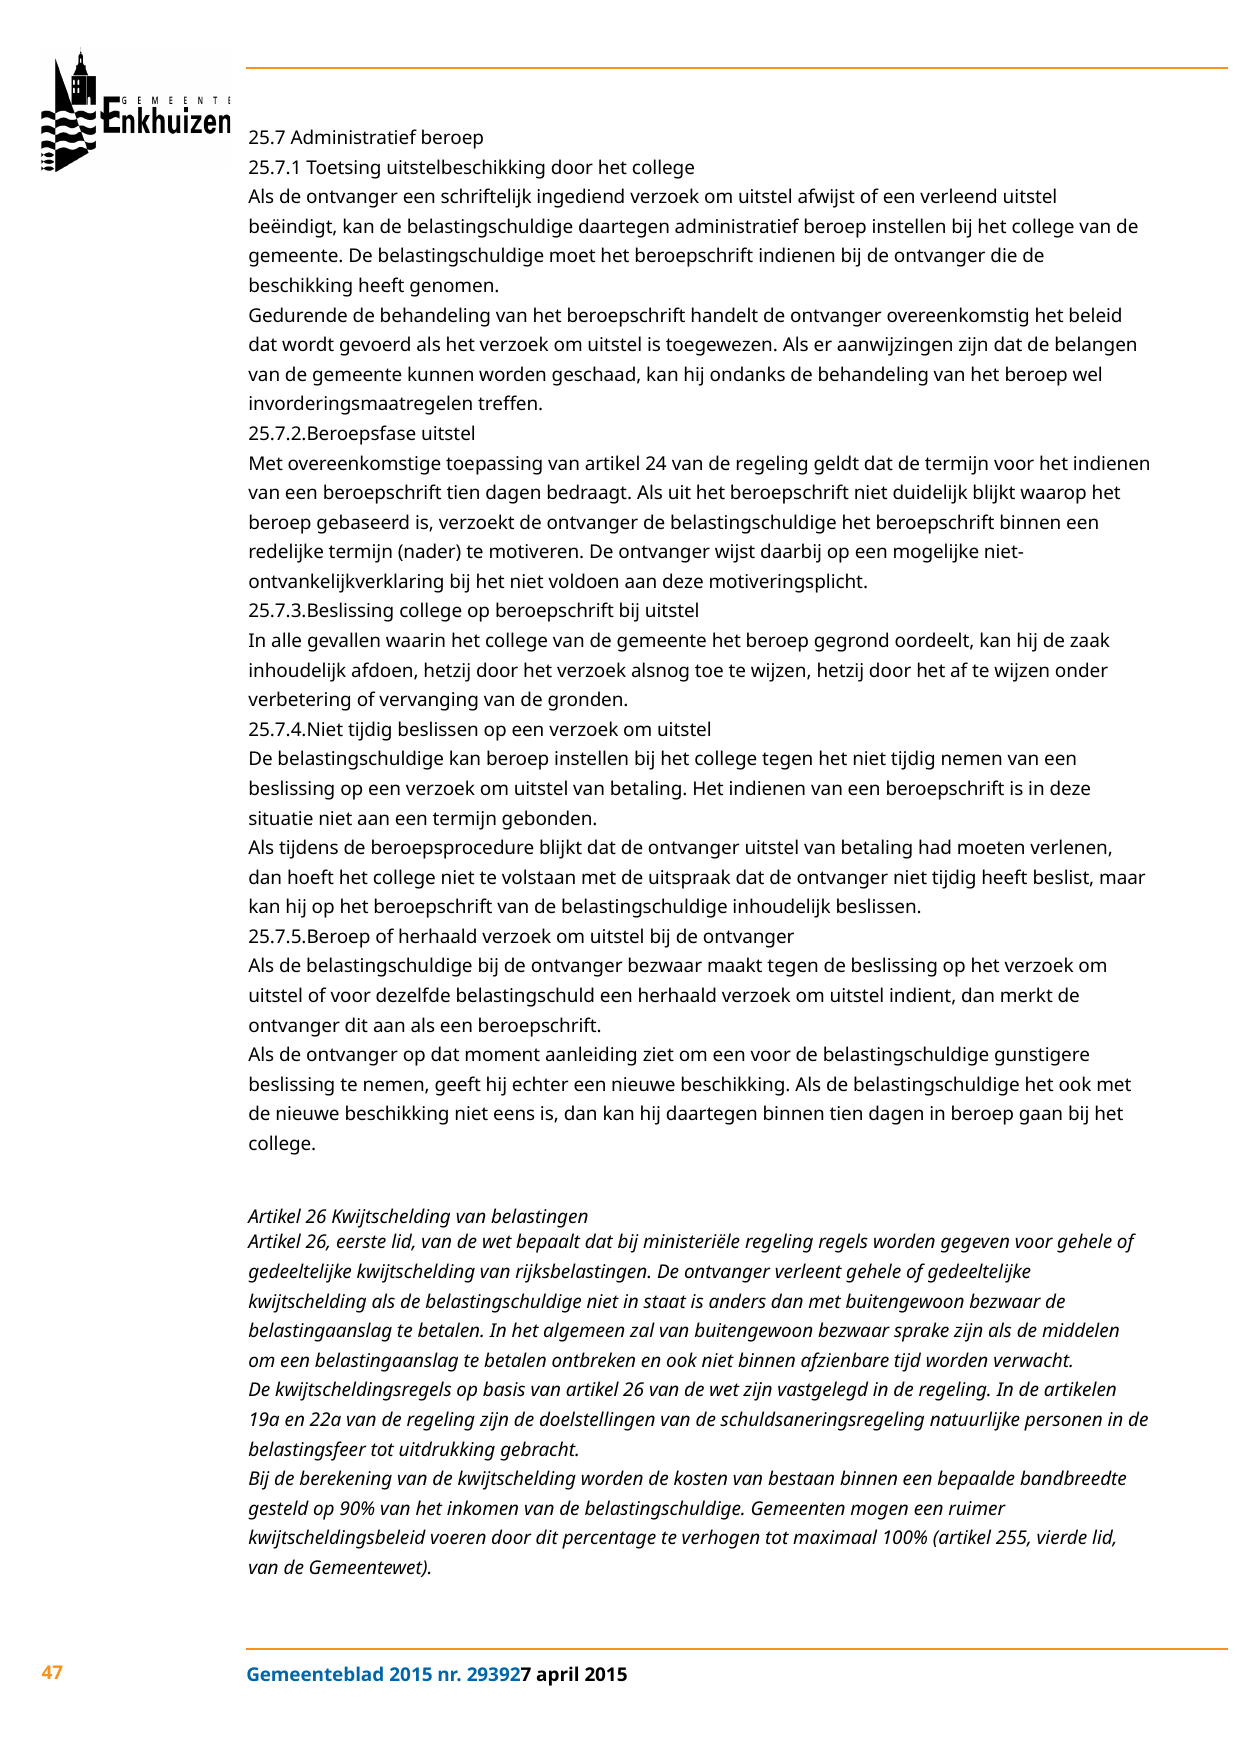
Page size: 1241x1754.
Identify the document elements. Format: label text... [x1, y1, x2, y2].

text De kwijtscheldingsregels op basis van artikel 26 van de wet zijn vastgelegd in de regeling. In de artikelen 19a en 22a van de regeling zijn de doelstellingen van de schuldsaneringsregeling natuurlijke personen in de belastingsfeer tot uitdrukking gebracht. [248, 1377, 1152, 1461]
picture [41, 47, 231, 172]
text 25.7.2.Beroepsfase uitstel [248, 420, 1152, 446]
text Als de belastingschuldige bij de ontvanger bezwaar maakt tegen de beslissing op het verzoek om uitstel of voor dezelfde belastingschuld een herhaald verzoek om uitstel indient, dan merkt de ontvanger dit aan als een beroepschrift. [248, 953, 1152, 1038]
text 25.7.3.Beslissing college op beroepschrift bij uitstel [248, 598, 1152, 623]
text Als de ontvanger een schriftelijk ingediend verzoek om uitstel afwijst of een verleend uitstel beëindigt, kan de belastingschuldige daartegen administratief beroep instellen bij het college van de gemeente. De belastingschuldige moet het beroepschrift indienen bij de ontvanger die de beschikking heeft genomen. [248, 183, 1152, 298]
text Als tijdens de beroepsprocedure blijkt dat de ontvanger uitstel van betaling had moeten verlenen, dan hoeft het college niet te volstaan met de uitspraak dat de ontvanger niet tijdig heeft beslist, maar kan hij op het beroepschrift van de belastingschuldige inhoudelijk beslissen. [248, 834, 1152, 919]
text Als de ontvanger op dat moment aanleiding ziet om een voor de belastingschuldige gunstigere beslissing te nemen, geeft hij echter een nieuwe beschikking. Als de belastingschuldige het ook met de nieuwe beschikking niet eens is, dan kan hij daartegen binnen tien dagen in beroep gaan bij het college. [248, 1041, 1152, 1156]
text 25.7 Administratief beroep [248, 124, 1152, 150]
text Artikel 26, eerste lid, van de wet bepaalt dat bij ministeriële regeling regels worden gegeven voor gehele of gedeeltelijke kwijtschelding van rijksbelastingen. De ontvanger verleent gehele of gedeeltelijke kwijtschelding als de belastingschuldige niet in staat is anders dan met buitengewoon bezwaar de belastingaanslag te betalen. In het algemeen zal van buitengewoon bezwaar sprake zijn als de middelen om een belastingaanslag te betalen ontbreken en ook niet binnen afzienbare tijd worden verwacht. [248, 1229, 1152, 1373]
text 25.7.1 Toetsing uitstelbeschikking door het college [248, 154, 1152, 180]
text De belastingschuldige kan beroep instellen bij het college tegen het niet tijdig nemen van een beslissing op een verzoek om uitstel van betaling. Het indienen van een beroepschrift is in deze situatie niet aan een termijn gebonden. [248, 746, 1152, 831]
text Gedurende de behandeling van het beroepschrift handelt de ontvanger overeenkomstig het beleid dat wordt gevoerd als het verzoek om uitstel is toegewezen. Als er aanwijzingen zijn dat de belangen van de gemeente kunnen worden geschaad, kan hij ondanks de behandeling van het beroep wel invorderingsmaatregelen treffen. [248, 302, 1152, 416]
text 25.7.4.Niet tijdig beslissen op een verzoek om uitstel [248, 716, 1152, 742]
text Bij de berekening van de kwijtschelding worden de kosten van bestaan binnen een bepaalde bandbreedte gesteld op 90% van het inkomen van de belastingschuldige. Gemeenten mogen een ruimer kwijtscheldingsbeleid voeren door dit percentage te verhogen tot maximaal 100% (artikel 255, vierde lid, van de Gemeentewet). [248, 1465, 1152, 1580]
text In alle gevallen waarin het college van de gemeente het beroep gegrond oordeelt, kan hij de zaak inhoudelijk afdoen, hetzij door het verzoek alsnog toe te wijzen, hetzij door het af te wijzen onder verbetering of vervanging van de gronden. [248, 627, 1152, 712]
text 25.7.5.Beroep of herhaald verzoek om uitstel bij de ontvanger [248, 923, 1152, 949]
text Met overeenkomstige toepassing van artikel 24 van de regeling geldt dat de termijn voor het indienen van een beroepschrift tien dagen bedraagt. Als uit het beroepschrift niet duidelijk blijkt waarop het beroep gebaseerd is, verzoekt de ontvanger de belastingschuldige het beroepschrift binnen een redelijke termijn (nader) te motiveren. De ontvanger wijst daarbij op een mogelijke niet-ontvankelijkverklaring bij het niet voldoen aan deze motiveringsplicht. [248, 450, 1152, 594]
text Artikel 26 Kwijtschelding van belastingen [248, 1203, 1152, 1229]
